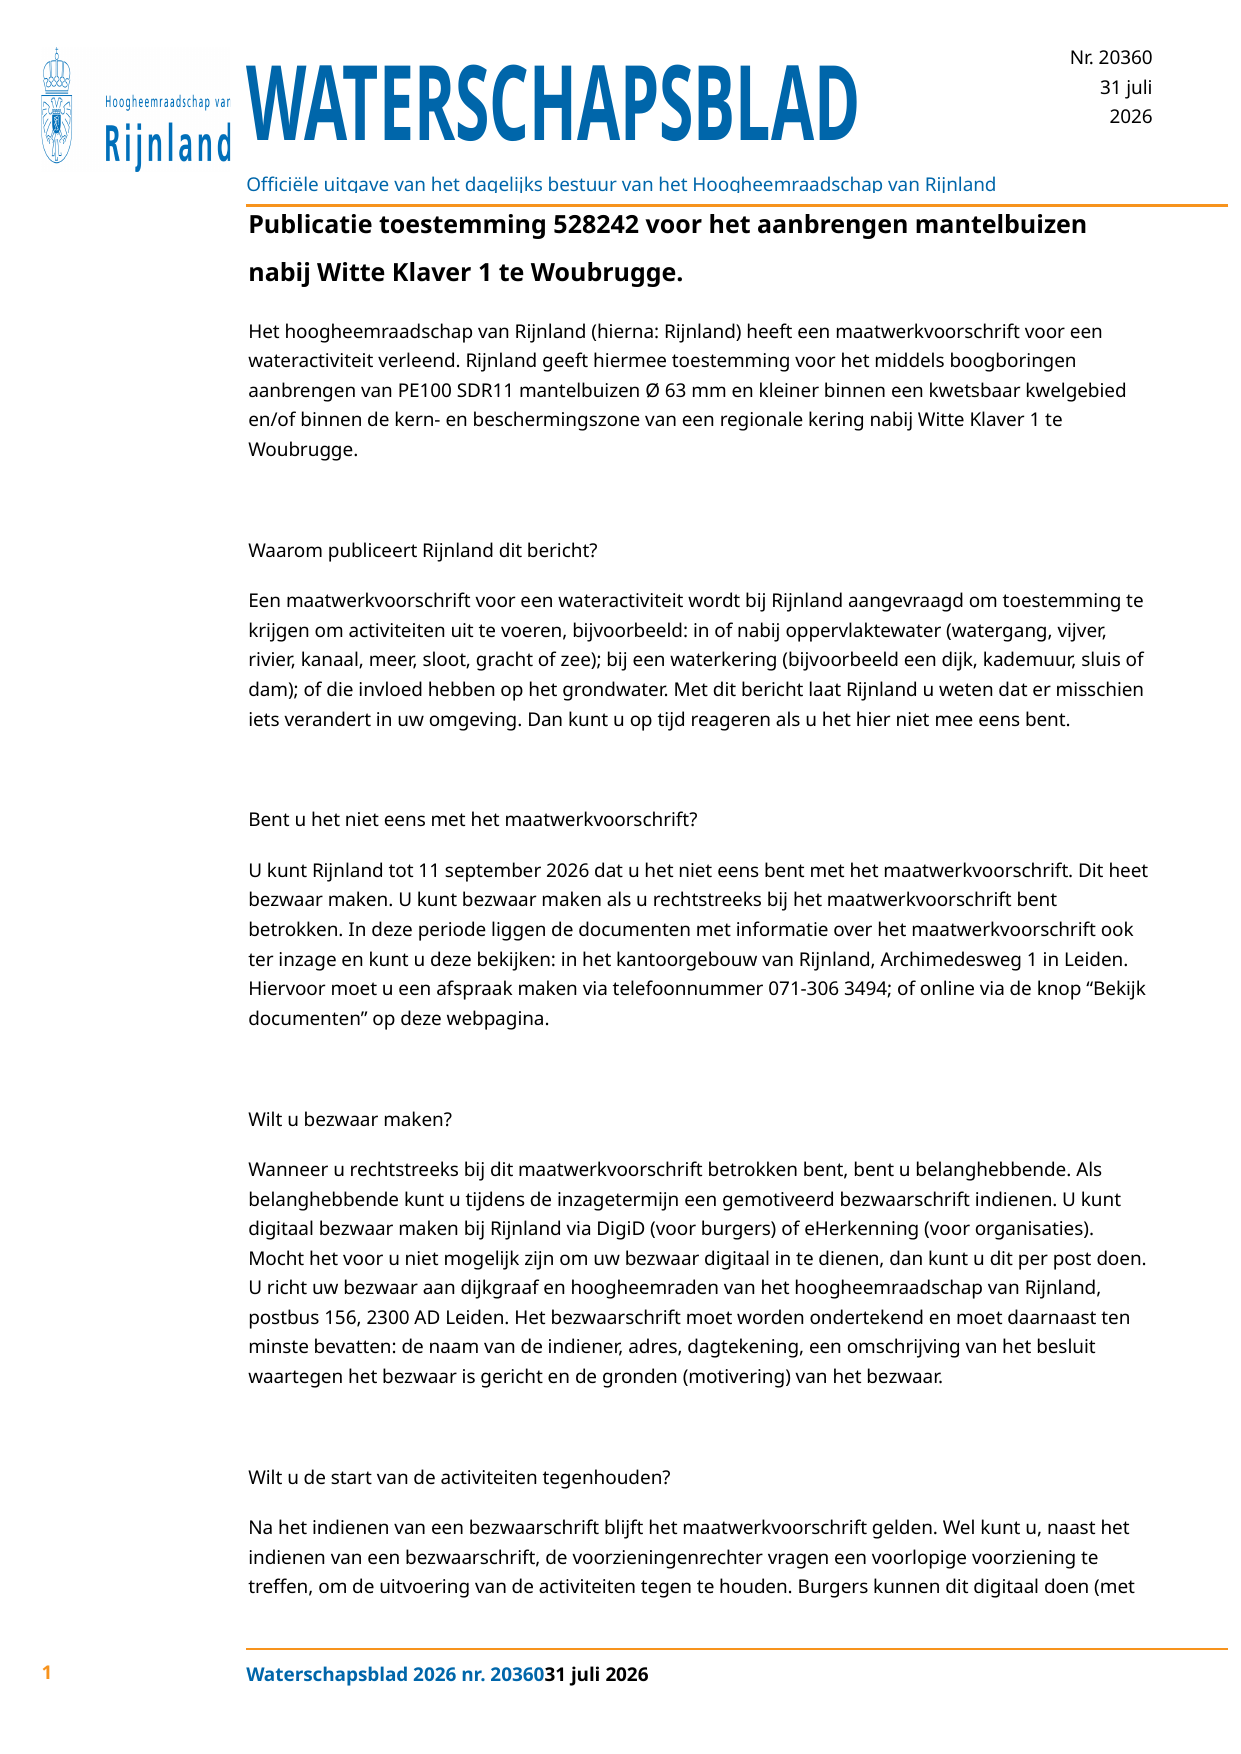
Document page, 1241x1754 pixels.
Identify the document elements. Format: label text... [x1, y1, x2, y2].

text Wanneer u rechtstreeks bij dit maatwerkvoorschrift betrokken bent, bent u belanghebbende. Als belanghebbende kunt u tijdens de inzagetermijn een gemotiveerd bezwaarschrift indienen. U kunt digitaal bezwaar maken bij Rijnland via DigiD (voor burgers) of eHerkenning (voor organisaties). Mocht het voor u niet mogelijk zijn om uw bezwaar digitaal in te dienen, dan kunt u dit per post doen. U richt uw bezwaar aan dijkgraaf en hoogheemraden van het hoogheemraadschap van Rijnland, postbus 156, 2300 AD Leiden. Het bezwaarschrift moet worden ondertekend en moet daarnaast ten minste bevatten: de naam van de indiener, adres, dagtekening, een omschrijving van het besluit waartegen het bezwaar is gericht en de gronden (motivering) van het bezwaar. [248, 1156, 1152, 1389]
text U kunt Rijnland tot 11 september 2026 dat u het niet eens bent met het maatwerkvoorschrift. Dit heet bezwaar maken. U kunt bezwaar maken als u rechtstreeks bij het maatwerkvoorschrift bent betrokken. In deze periode liggen de documenten met informatie over het maatwerkvoorschrift ook ter inzage en kunt u deze bekijken: in het kantoorgebouw van Rijnland, Archimedesweg 1 in Leiden. Hiervoor moet u een afspraak maken via telefoonnummer 071-306 3494; of online via de knop “Bekijk documenten” op deze webpagina. [248, 857, 1152, 1031]
picture [41, 47, 231, 172]
text Na het indienen van een bezwaarschrift blijft het maatwerkvoorschrift gelden. Wel kunt u, naast het indienen van een bezwaarschrift, de voorzieningenrechter vragen een voorlopige voorziening te treffen, om de uitvoering van de activiteiten tegen te houden. Burgers kunnen dit digitaal doen (met [248, 1514, 1152, 1599]
text Bent u het niet eens met het maatwerkvoorschrift? [248, 807, 1152, 832]
text Publicatie toestemming 528242 voor het aanbrengen mantelbuizen nabij Witte Klaver 1 te Woubrugge. [248, 207, 1152, 288]
text Wilt u de start van de activiteiten tegenhouden? [248, 1464, 1152, 1490]
text Een maatwerkvoorschrift voor een wateractiviteit wordt bij Rijnland aangevraagd om toestemming te krijgen om activiteiten uit te voeren, bijvoorbeeld: in of nabij oppervlaktewater (watergang, vijver, rivier, kanaal, meer, sloot, gracht of zee); bij een waterkering (bijvoorbeeld een dijk, kademuur, sluis of dam); of die invloed hebben op het grondwater. Met dit bericht laat Rijnland u weten dat er misschien iets verandert in uw omgeving. Dan kunt u op tijd reageren als u het hier niet mee eens bent. [248, 587, 1152, 732]
text Wilt u bezwaar maken? [248, 1106, 1152, 1132]
text Het hoogheemraadschap van Rijnland (hierna: Rijnland) heeft een maatwerkvoorschrift voor een wateractiviteit verleend. Rijnland geeft hiermee toestemming voor het middels boogboringen aanbrengen van PE100 SDR11 mantelbuizen Ø 63 mm en kleiner binnen een kwetsbaar kwelgebied en/of binnen de kern- en beschermingszone van een regionale kering nabij Witte Klaver 1 te Woubrugge. [248, 318, 1152, 462]
text Waarom publiceert Rijnland dit bericht? [248, 537, 1152, 563]
